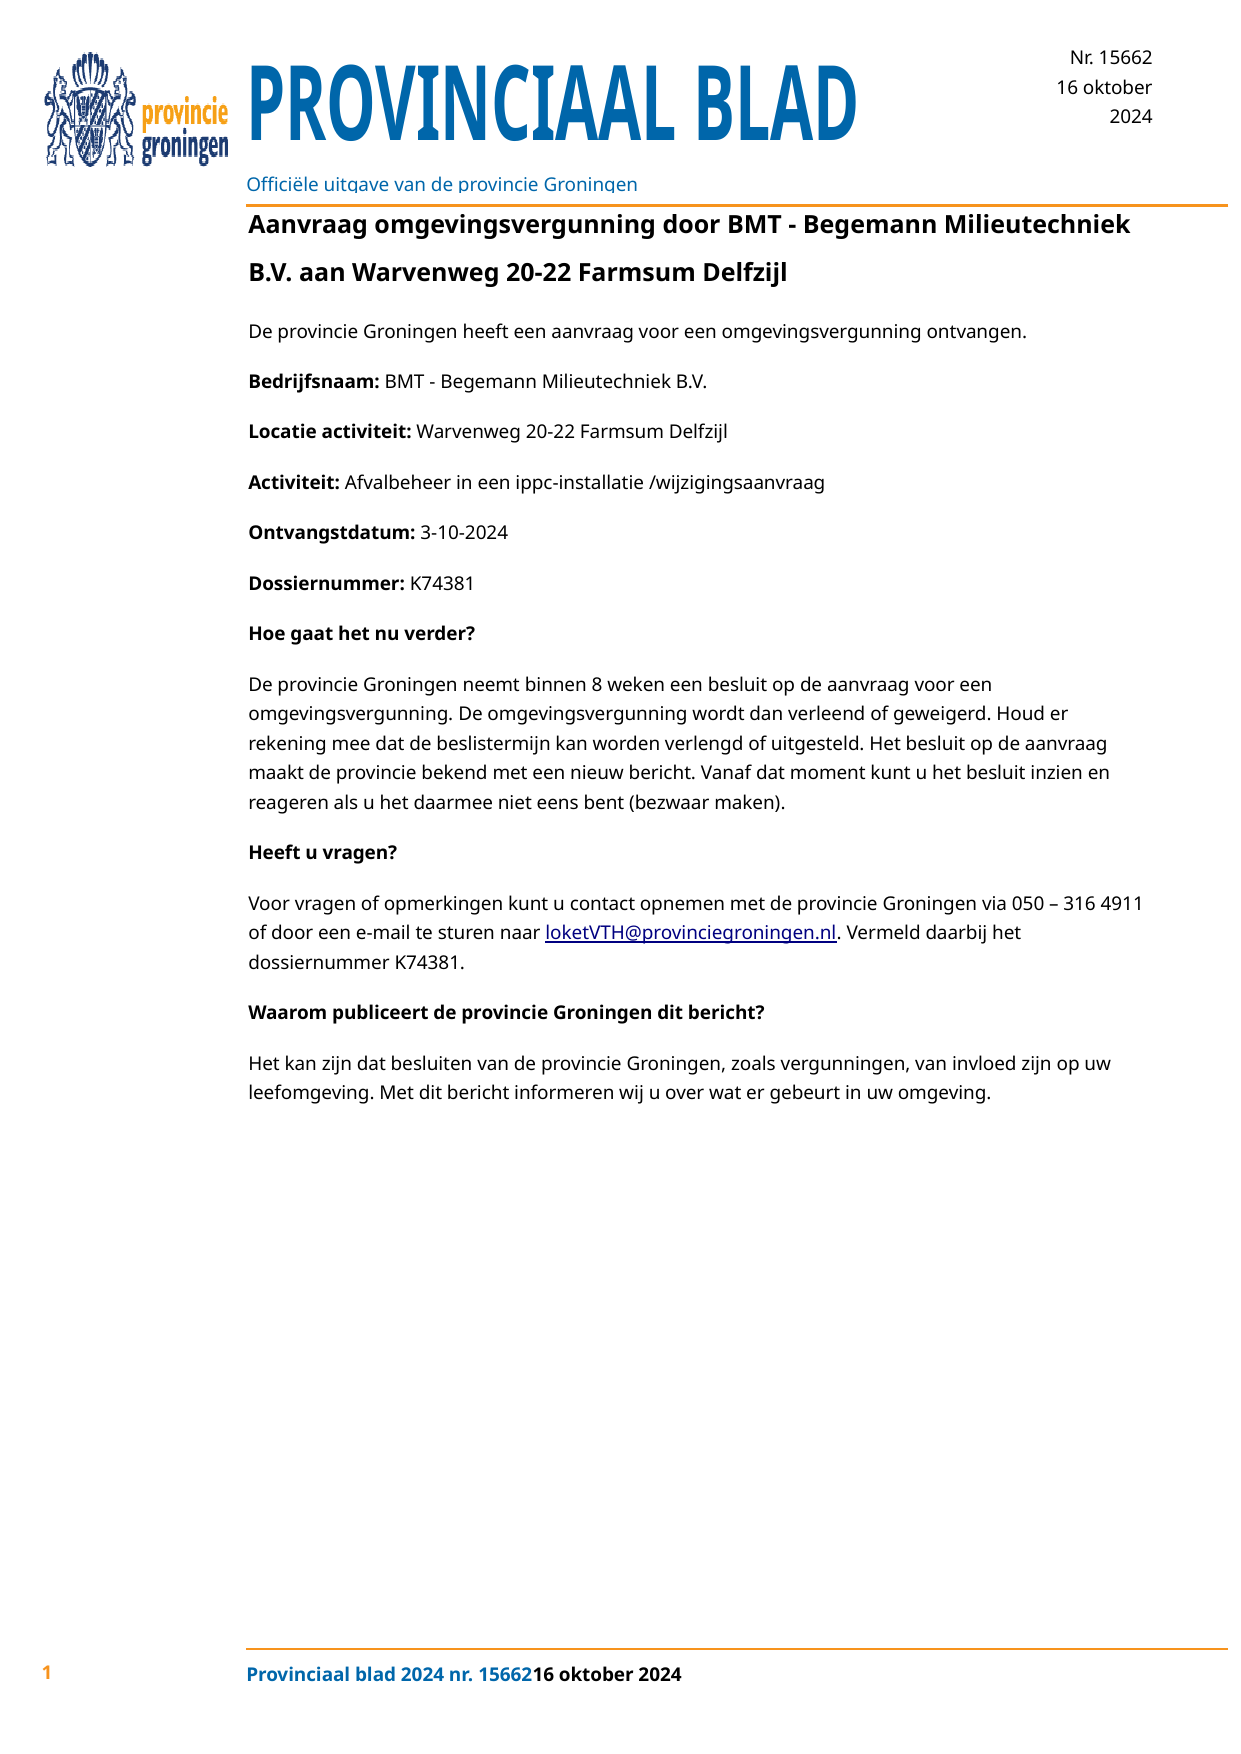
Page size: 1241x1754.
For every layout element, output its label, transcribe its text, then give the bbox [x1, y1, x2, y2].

text Hoe gaat het nu verder? [248, 620, 1152, 646]
picture [41, 47, 231, 172]
text Heeft u vragen? [248, 839, 1152, 865]
text Voor vragen of opmerkingen kunt u contact opnemen met de provincie Groningen via 050 – 316 4911 of door een e-mail te sturen naar loketVTH@provinciegroningen.nl. Vermeld daarbij het dossiernummer K74381. [248, 890, 1152, 975]
text Activiteit: Afvalbeheer in een ippc-installatie /wijzigingsaanvraag [248, 469, 1152, 495]
text Bedrijfsnaam: BMT - Begemann Milieutechniek B.V. [248, 368, 1152, 394]
text Dossiernummer: K74381 [248, 570, 1152, 596]
text De provincie Groningen heeft een aanvraag voor een omgevingsvergunning ontvangen. [248, 318, 1152, 344]
text De provincie Groningen neemt binnen 8 weken een besluit op de aanvraag voor een omgevingsvergunning. De omgevingsvergunning wordt dan verleend of geweigerd. Houd er rekening mee dat de beslistermijn kan worden verlengd of uitgesteld. Het besluit op de aanvraag maakt de provincie bekend met een nieuw bericht. Vanaf dat moment kunt u het besluit inzien en reageren als u het daarmee niet eens bent (bezwaar maken). [248, 671, 1152, 815]
text Aanvraag omgevingsvergunning door BMT - Begemann Milieutechniek B.V. aan Warvenweg 20-22 Farmsum Delfzijl [248, 207, 1152, 288]
text Ontvangstdatum: 3-10-2024 [248, 519, 1152, 545]
text Het kan zijn dat besluiten van de provincie Groningen, zoals vergunningen, van invloed zijn op uw leefomgeving. Met dit bericht informeren wij u over wat er gebeurt in uw omgeving. [248, 1050, 1152, 1105]
text Locatie activiteit: Warvenweg 20-22 Farmsum Delfzijl [248, 419, 1152, 444]
text Waarom publiceert de provincie Groningen dit bericht? [248, 999, 1152, 1025]
